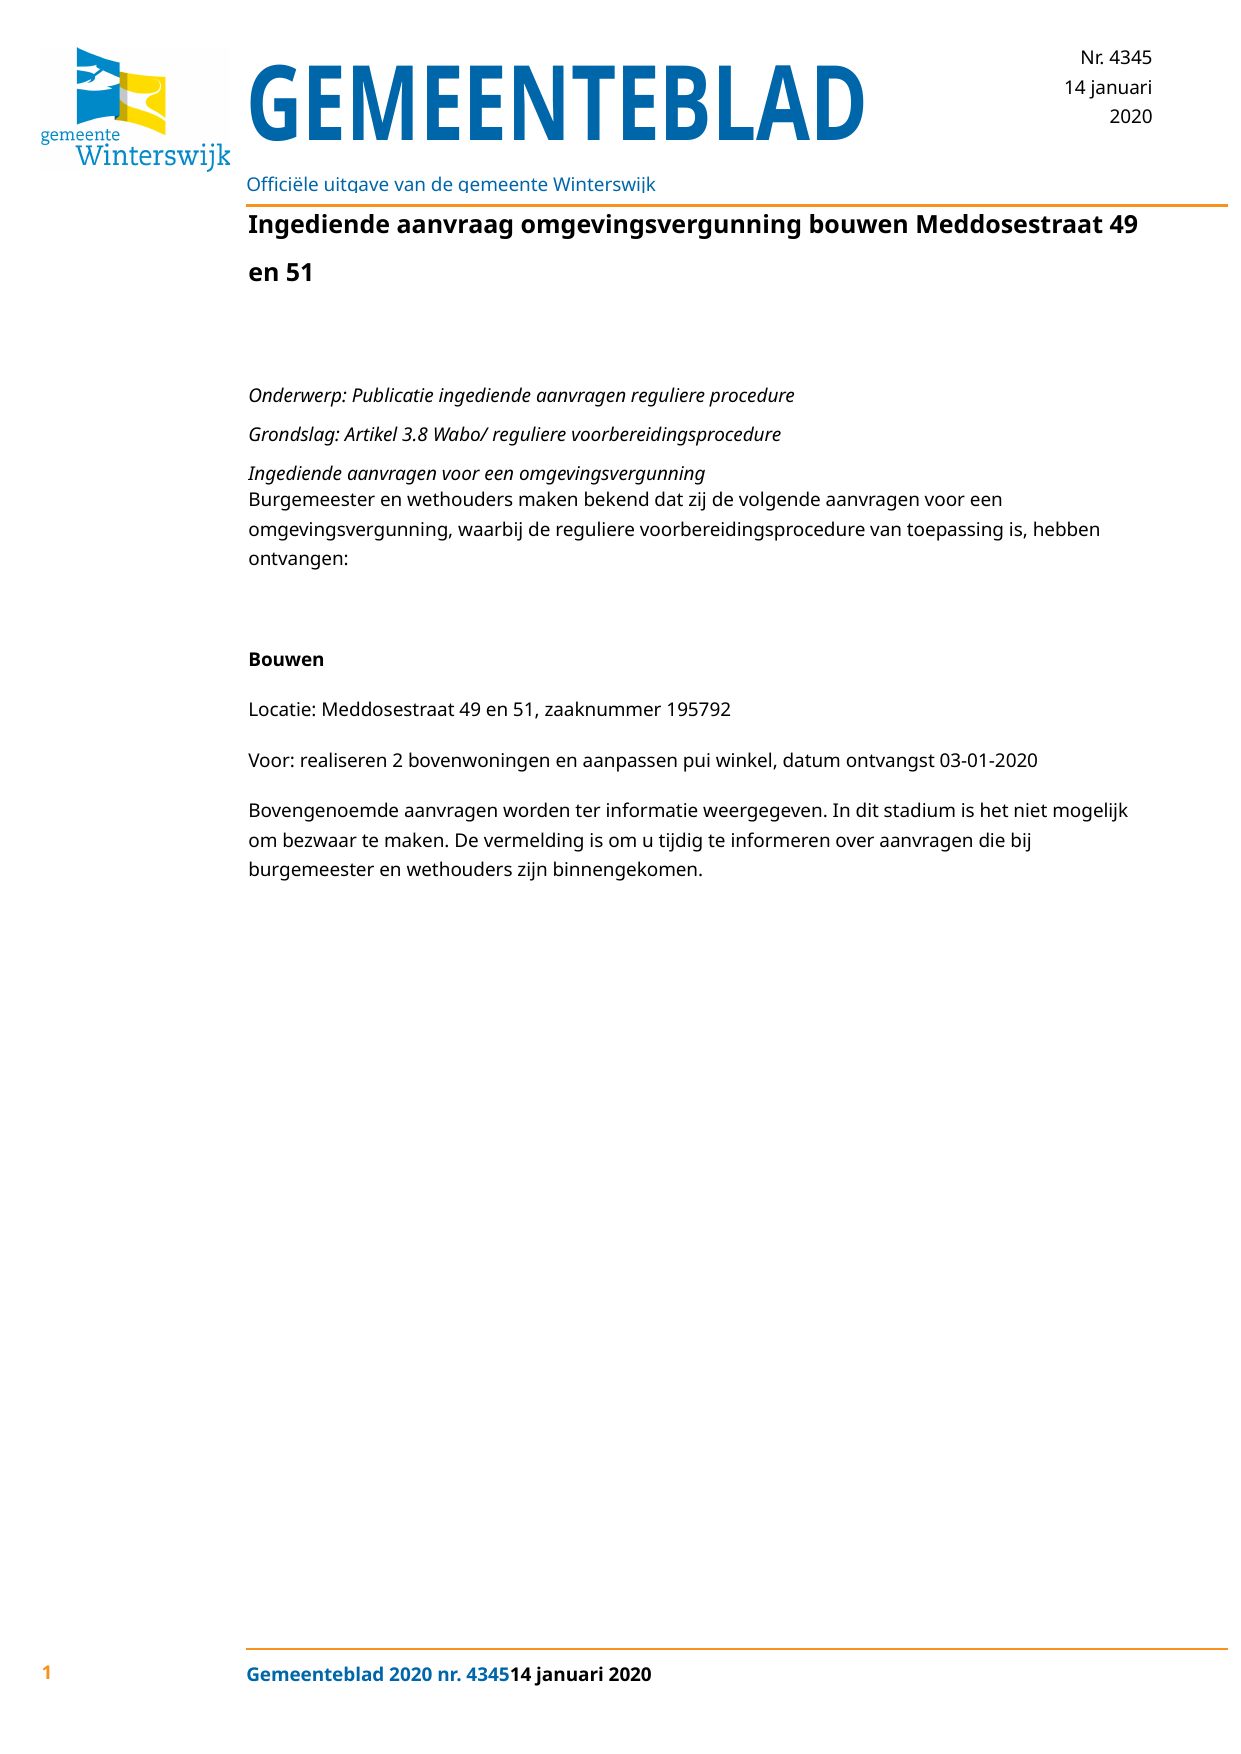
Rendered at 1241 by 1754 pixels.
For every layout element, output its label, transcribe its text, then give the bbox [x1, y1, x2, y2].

picture [41, 47, 231, 172]
text Grondslag: Artikel 3.8 Wabo/ reguliere voorbereidingsprocedure [248, 421, 1152, 447]
text Onderwerp: Publicatie ingediende aanvragen reguliere procedure [248, 382, 1152, 408]
text Bovengenoemde aanvragen worden ter informatie weergegeven. In dit stadium is het niet mogelijk om bezwaar te maken. De vermelding is om u tijdig te informeren over aanvragen die bij burgemeester en wethouders zijn binnengekomen. [248, 797, 1152, 882]
text Ingediende aanvraag omgevingsvergunning bouwen Meddosestraat 49 en 51 [248, 207, 1152, 288]
text Locatie: Meddosestraat 49 en 51, zaaknummer 195792 [248, 697, 1152, 722]
text Ingediende aanvragen voor een omgevingsvergunning [248, 460, 1152, 486]
picture [225, 153, 231, 162]
text Burgemeester en wethouders maken bekend dat zij de volgende aanvragen voor een omgevingsvergunning, waarbij de reguliere voorbereidingsprocedure van toepassing is, hebben ontvangen: [248, 486, 1152, 571]
text Voor: realiseren 2 bovenwoningen en aanpassen pui winkel, datum ontvangst 03-01-2020 [248, 747, 1152, 773]
text Bouwen [248, 646, 1152, 672]
